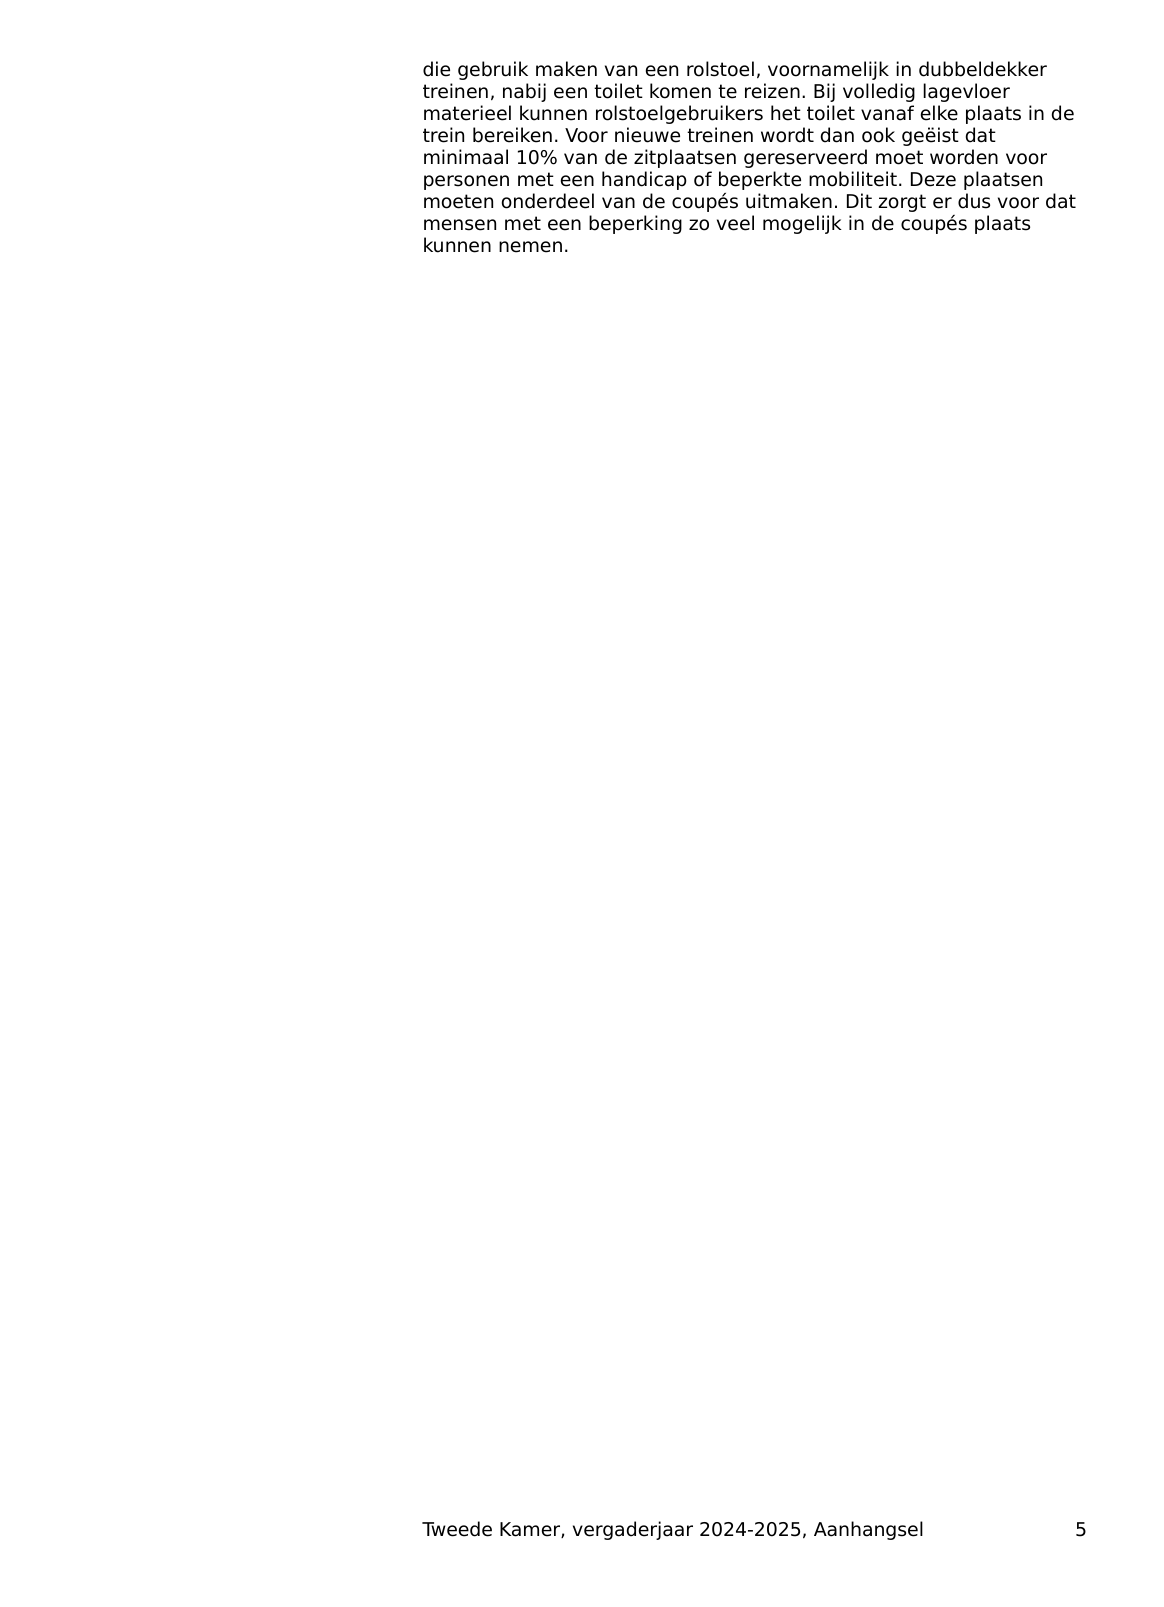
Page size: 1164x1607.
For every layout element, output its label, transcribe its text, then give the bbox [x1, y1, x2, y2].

text die gebruik maken van een rolstoel, voornamelijk in dubbeldekker treinen, nabij een toilet komen te reizen. Bij volledig lagevloer materieel kunnen rolstoelgebruikers het toilet vanaf elke plaats in de trein bereiken. Voor nieuwe treinen wordt dan ook geëist dat minimaal 10% van de zitplaatsen gereserveerd moet worden voor personen met een handicap of beperkte mobiliteit. Deze plaatsen moeten onderdeel van de coupés uitmaken. Dit zorgt er dus voor dat mensen met een beperking zo veel mogelijk in de coupés plaats kunnen nemen. [422, 59, 1087, 257]
